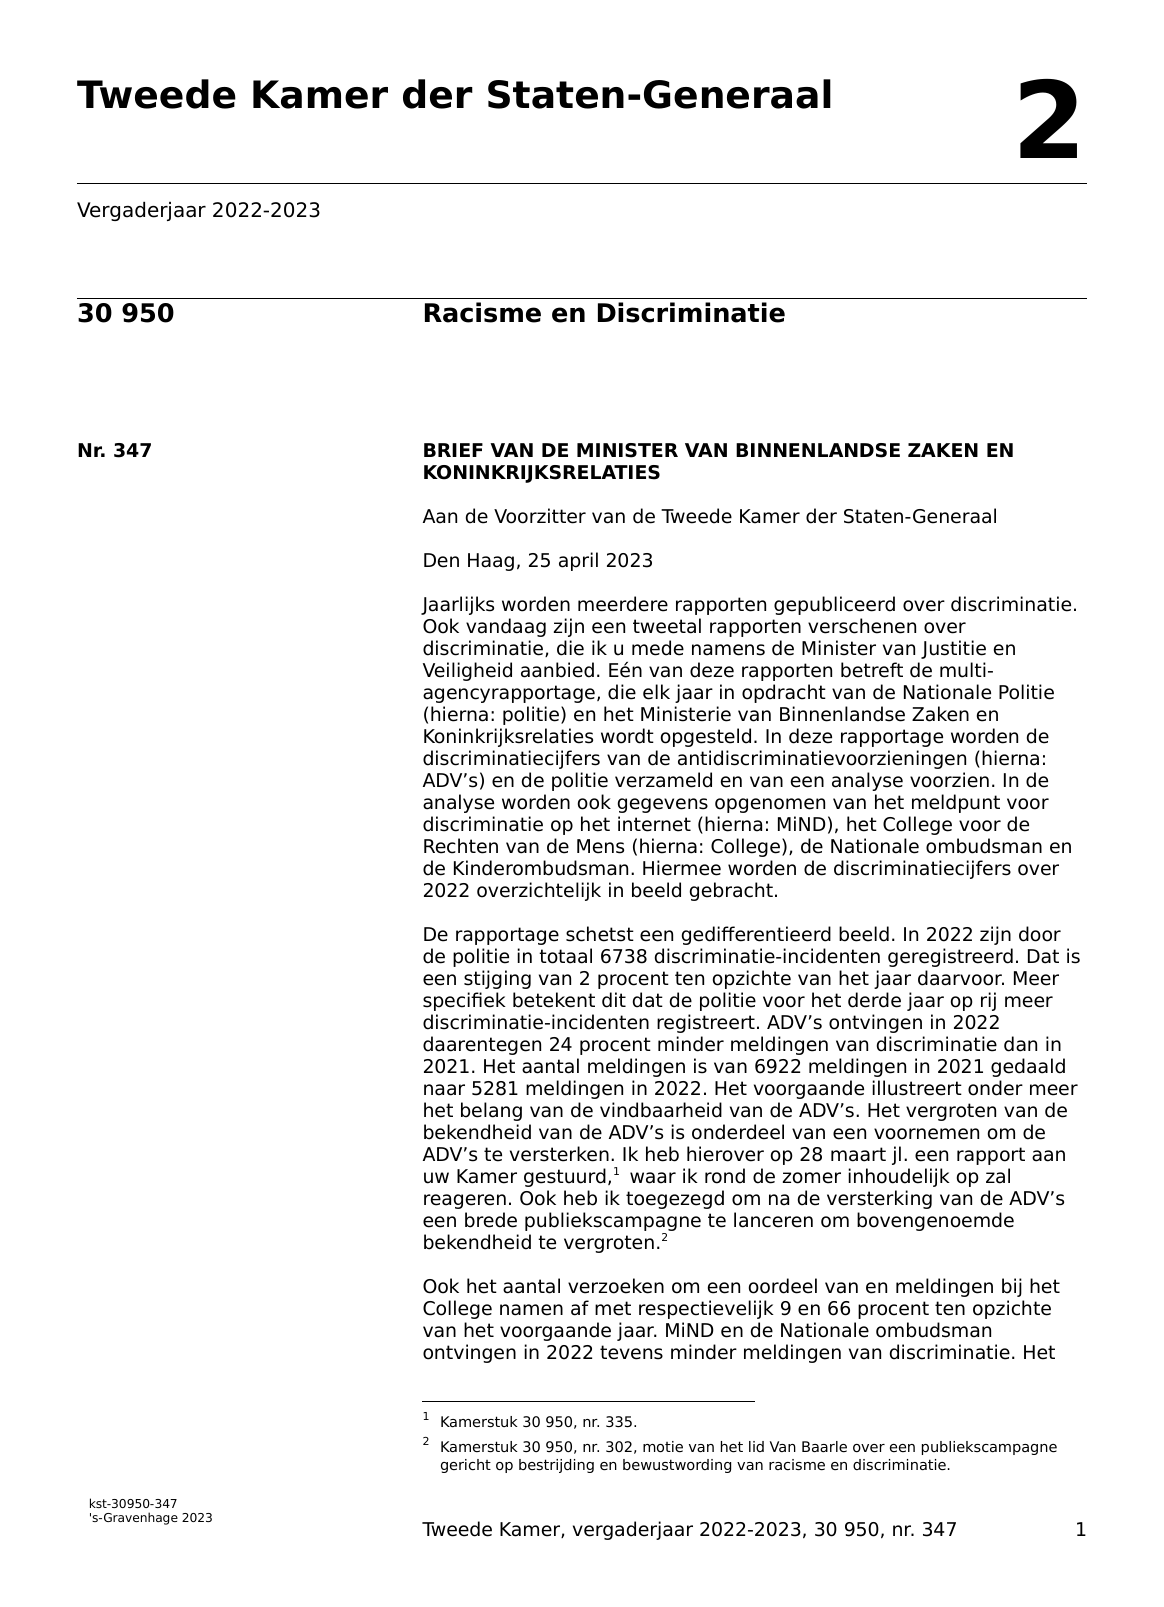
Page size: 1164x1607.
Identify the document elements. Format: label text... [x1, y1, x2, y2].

table_cell Vergaderjaar 2022-2023 [77, 184, 1087, 298]
table_header 2 [886, 59, 1087, 183]
subtitle 30 950 Racisme en Discriminatie [77, 299, 1087, 329]
text Den Haag, 25 april 2023 [422, 550, 1087, 572]
text Aan de Voorzitter van de Tweede Kamer der Staten-Generaal [422, 506, 1087, 528]
text 's-Gravenhage 2023 [88, 1511, 323, 1525]
table_header Tweede Kamer der Staten-Generaal [77, 59, 886, 183]
text kst-30950-347 [88, 1497, 323, 1511]
text De rapportage schetst een gedifferentieerd beeld. In 2022 zijn door de politie in totaal 6738 discriminatie-incidenten geregistreerd. Dat is een stijging van 2 procent ten opzichte van het jaar daarvoor. Meer specifiek betekent dit dat de politie voor het derde jaar op rij meer discriminatie-incidenten registreert. ADV’s ontvingen in 2022 daarentegen 24 procent minder meldingen van discriminatie dan in 2021. Het aantal meldingen is van 6922 meldingen in 2021 gedaald naar 5281 meldingen in 2022. Het voorgaande illustreert onder meer het belang van de vindbaarheid van de ADV’s. Het vergroten van de bekendheid van de ADV’s is onderdeel van een voornemen om de ADV’s te versterken. Ik heb hierover op 28 maart jl. een rapport aan uw Kamer gestuurd, waar ik rond de zomer inhoudelijk op zal reageren. Ook heb ik toegezegd om na de versterking van de ADV’s een brede publiekscampagne te lanceren om bovengenoemde bekendheid te vergroten. [422, 924, 1087, 1254]
text Jaarlijks worden meerdere rapporten gepubliceerd over discriminatie. Ook vandaag zijn een tweetal rapporten verschenen over discriminatie, die ik u mede namens de Minister van Justitie en Veiligheid aanbied. Eén van deze rapporten betreft de multi-agencyrapportage, die elk jaar in opdracht van de Nationale Politie (hierna: politie) en het Ministerie van Binnenlandse Zaken en Koninkrijksrelaties wordt opgesteld. In deze rapportage worden de discriminatiecijfers van de antidiscriminatievoorzieningen (hierna: ADV’s) en de politie verzameld en van een analyse voorzien. In de analyse worden ook gegevens opgenomen van het meldpunt voor discriminatie op het internet (hierna: MiND), het College voor de Rechten van de Mens (hierna: College), de Nationale ombudsman en de Kinderombudsman. Hiermee worden de discriminatiecijfers over 2022 overzichtelijk in beeld gebracht. [422, 594, 1087, 902]
text Kamerstuk 30 950, nr. 302, motie van het lid Van Baarle over een publiekscampagne gericht op bestrijding en bewustwording van racisme en discriminatie. [422, 1435, 1087, 1474]
text Ook het aantal verzoeken om een oordeel van en meldingen bij het College namen af met respectievelijk 9 en 66 procent ten opzichte van het voorgaande jaar. MiND en de Nationale ombudsman ontvingen in 2022 tevens minder meldingen van discriminatie. Het [422, 1276, 1087, 1364]
subtitle Nr. 347 BRIEF VAN DE MINISTER VAN BINNENLANDSE ZAKEN EN KONINKRIJKSRELATIES [77, 440, 1087, 484]
text Kamerstuk 30 950, nr. 335. [422, 1410, 1087, 1432]
